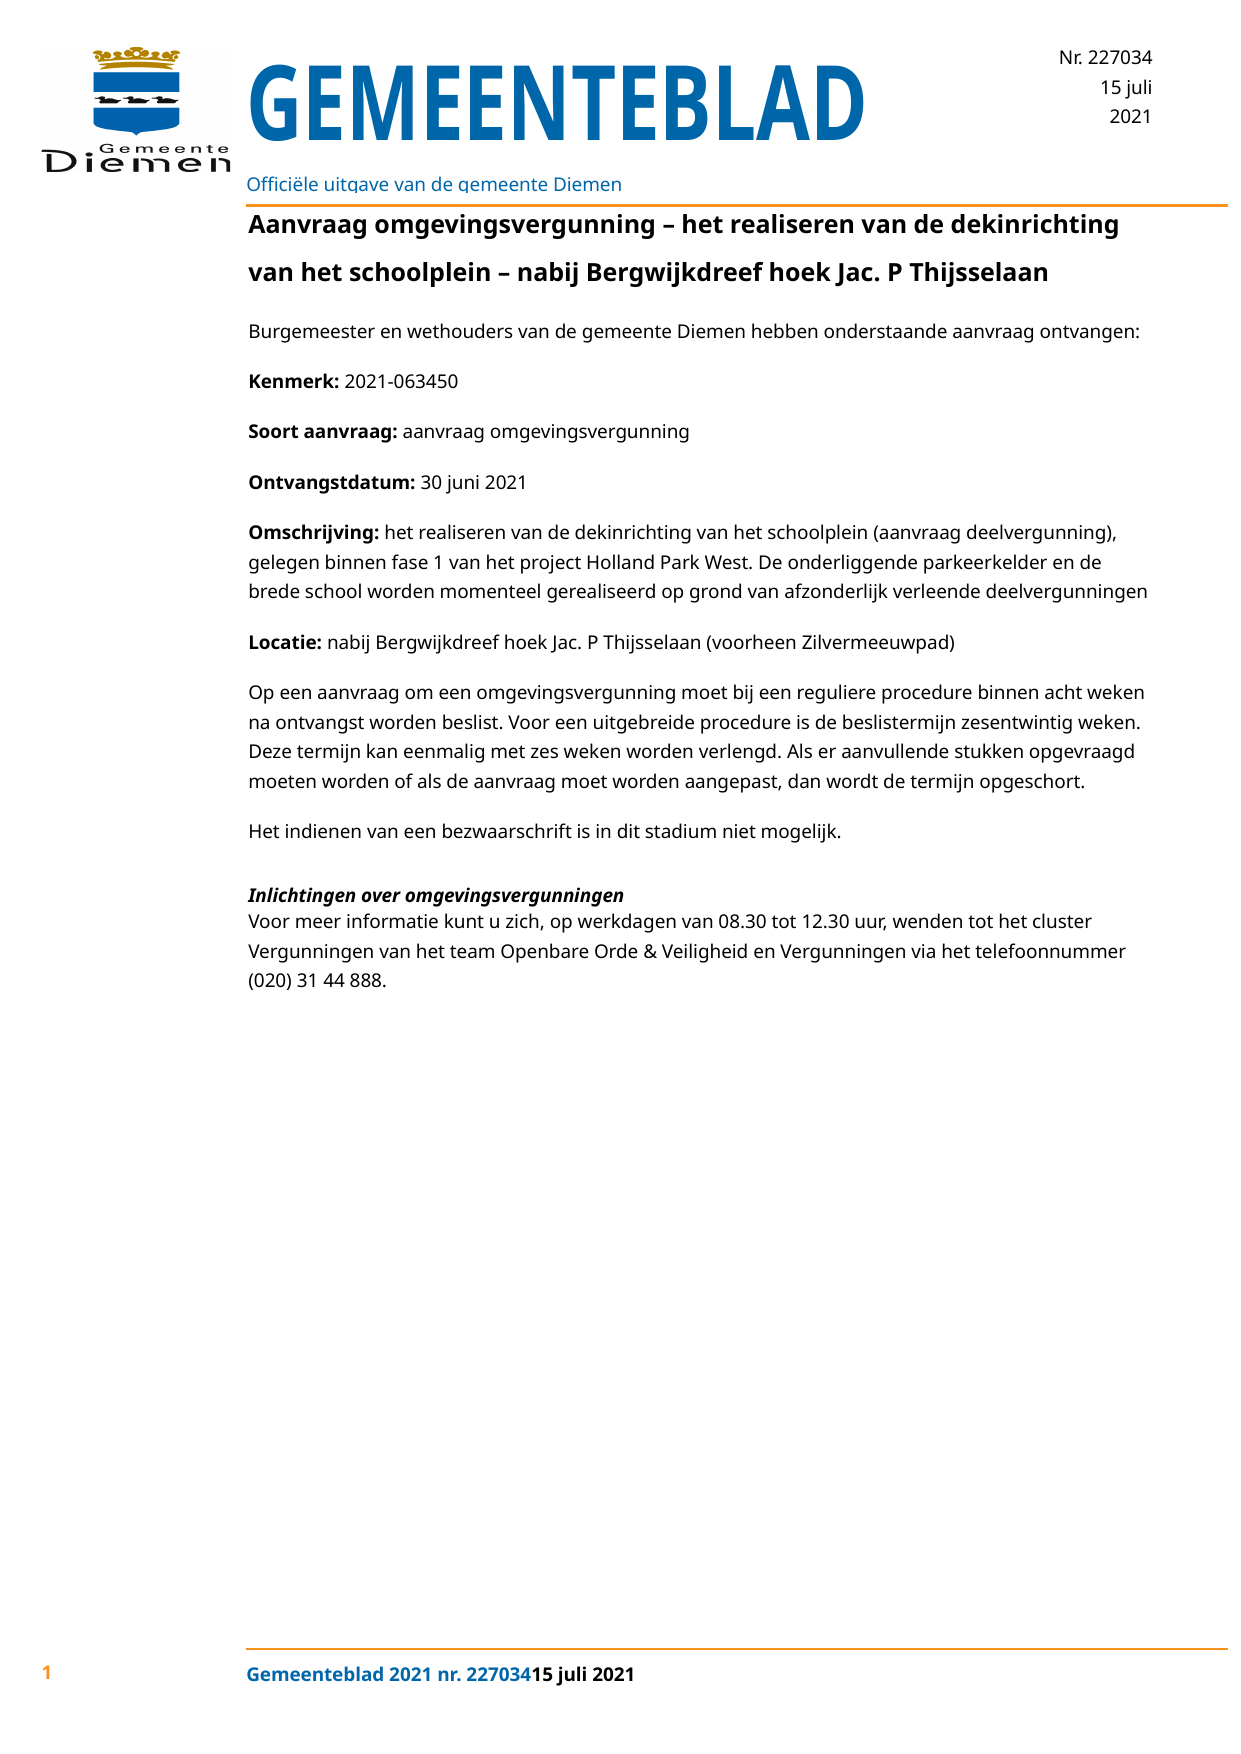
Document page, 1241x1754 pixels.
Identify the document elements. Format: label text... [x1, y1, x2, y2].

text Locatie: nabij Bergwijkdreef hoek Jac. P Thijsselaan (voorheen Zilvermeeuwpad) [248, 629, 1152, 655]
text Kenmerk: 2021-063450 [248, 368, 1152, 394]
text Soort aanvraag: aanvraag omgevingsvergunning [248, 419, 1152, 444]
text Het indienen van een bezwaarschrift is in dit stadium niet mogelijk. [248, 819, 1152, 844]
text Aanvraag omgevingsvergunning – het realiseren van de dekinrichting van het schoolplein – nabij Bergwijkdreef hoek Jac. P Thijsselaan [248, 207, 1152, 288]
text Burgemeester en wethouders van de gemeente Diemen hebben onderstaande aanvraag ontvangen: [248, 318, 1152, 344]
text Voor meer informatie kunt u zich, op werkdagen van 08.30 tot 12.30 uur, wenden tot het cluster Vergunningen van het team Openbare Orde & Veiligheid en Vergunningen via het telefoonnummer (020) 31 44 888. [248, 908, 1152, 993]
text Inlichtingen over omgevingsvergunningen [248, 883, 1152, 908]
picture [41, 47, 231, 172]
text Omschrijving: het realiseren van de dekinrichting van het schoolplein (aanvraag deelvergunning), gelegen binnen fase 1 van het project Holland Park West. De onderliggende parkeerkelder en de brede school worden momenteel gerealiseerd op grond van afzonderlijk verleende deelvergunningen [248, 519, 1152, 604]
text Op een aanvraag om een omgevingsvergunning moet bij een reguliere procedure binnen acht weken na ontvangst worden beslist. Voor een uitgebreide procedure is de beslistermijn zesentwintig weken. Deze termijn kan eenmalig met zes weken worden verlengd. Als er aanvullende stukken opgevraagd moeten worden of als de aanvraag moet worden aangepast, dan wordt de termijn opgeschort. [248, 679, 1152, 794]
text Ontvangstdatum: 30 juni 2021 [248, 469, 1152, 495]
